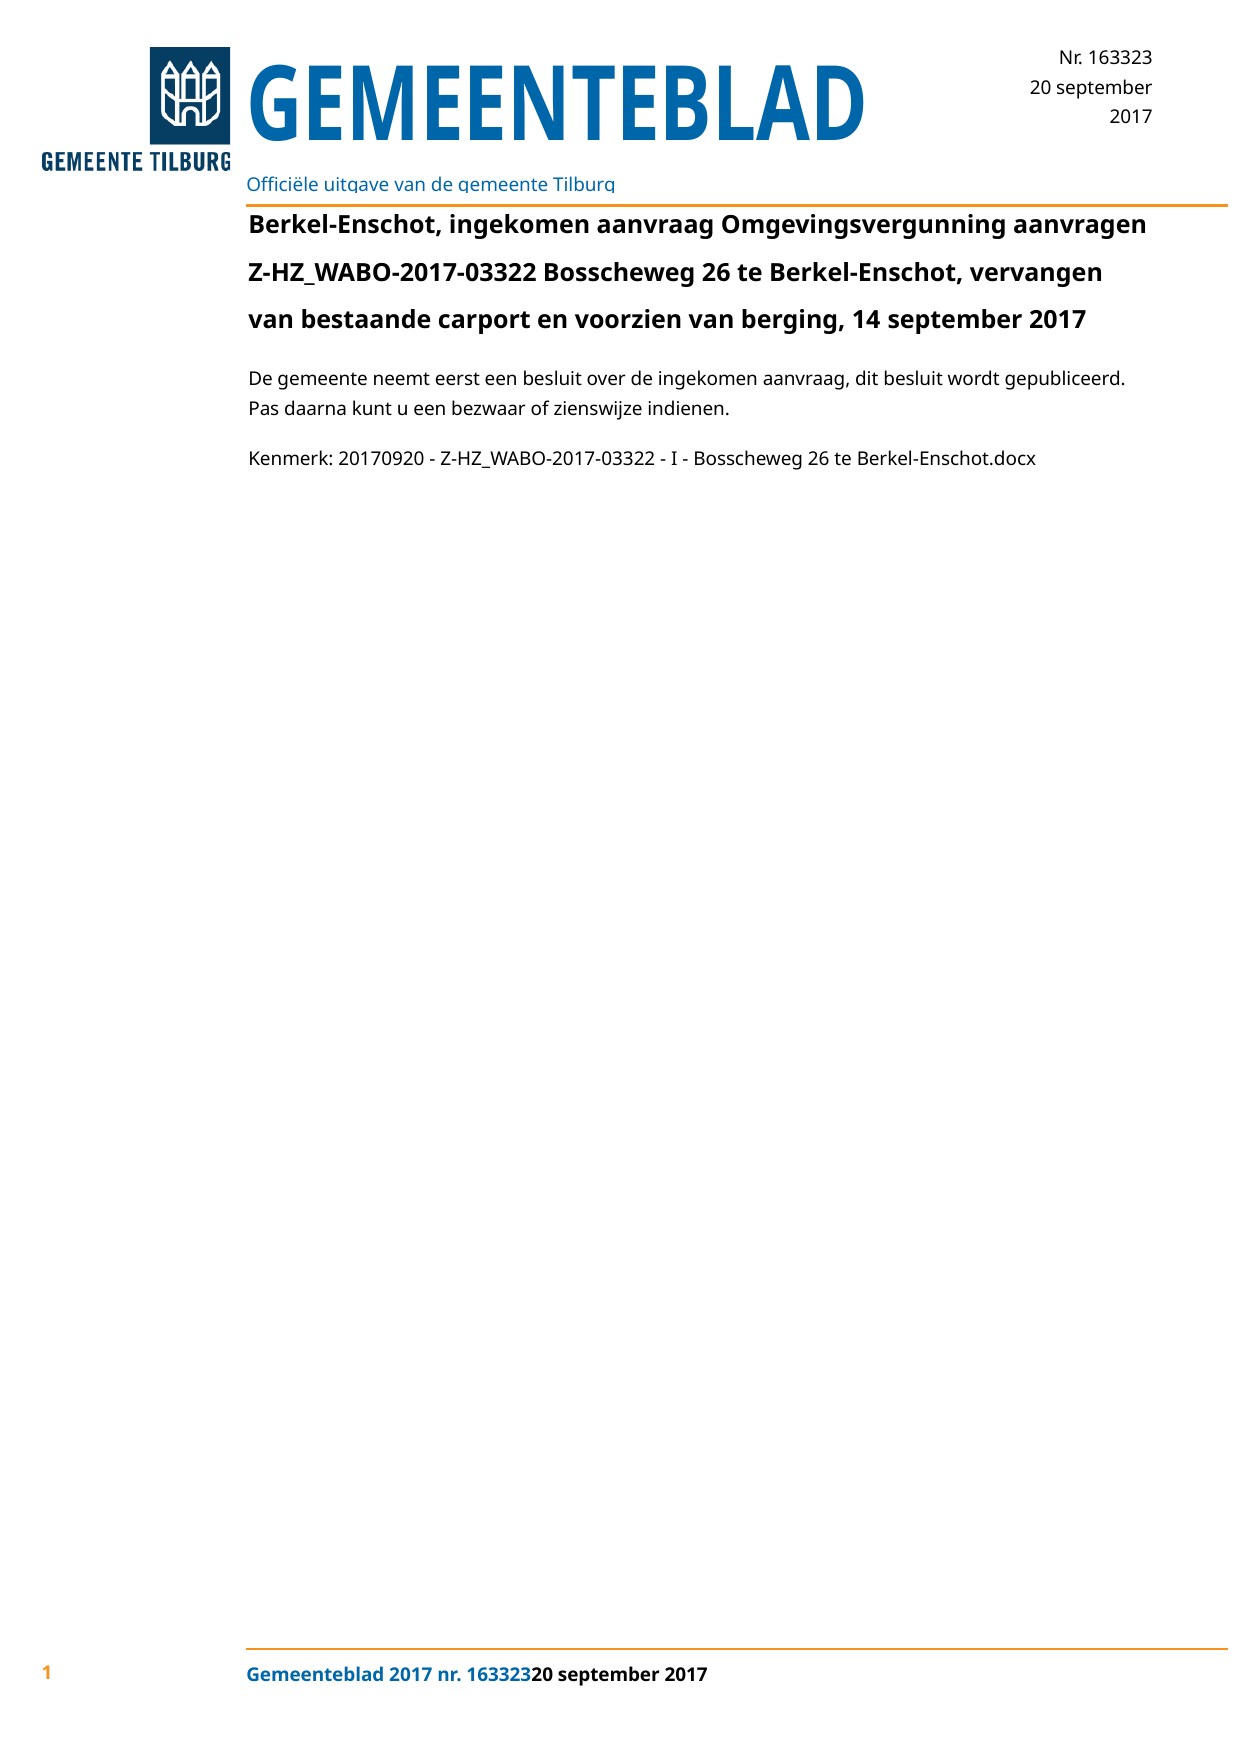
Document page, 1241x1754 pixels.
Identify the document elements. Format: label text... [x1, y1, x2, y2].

text Kenmerk: 20170920 - Z-HZ_WABO-2017-03322 - I - Bosscheweg 26 te Berkel-Enschot.docx [248, 446, 1152, 471]
picture [41, 47, 231, 172]
text Berkel-Enschot, ingekomen aanvraag Omgevingsvergunning aanvragen Z-HZ_WABO-2017-03322 Bosscheweg 26 te Berkel-Enschot, vervangen van bestaande carport en voorzien van berging, 14 september 2017 [248, 207, 1152, 336]
text De gemeente neemt eerst een besluit over de ingekomen aanvraag, dit besluit wordt gepubliceerd. Pas daarna kunt u een bezwaar of zienswijze indienen. [248, 366, 1152, 421]
